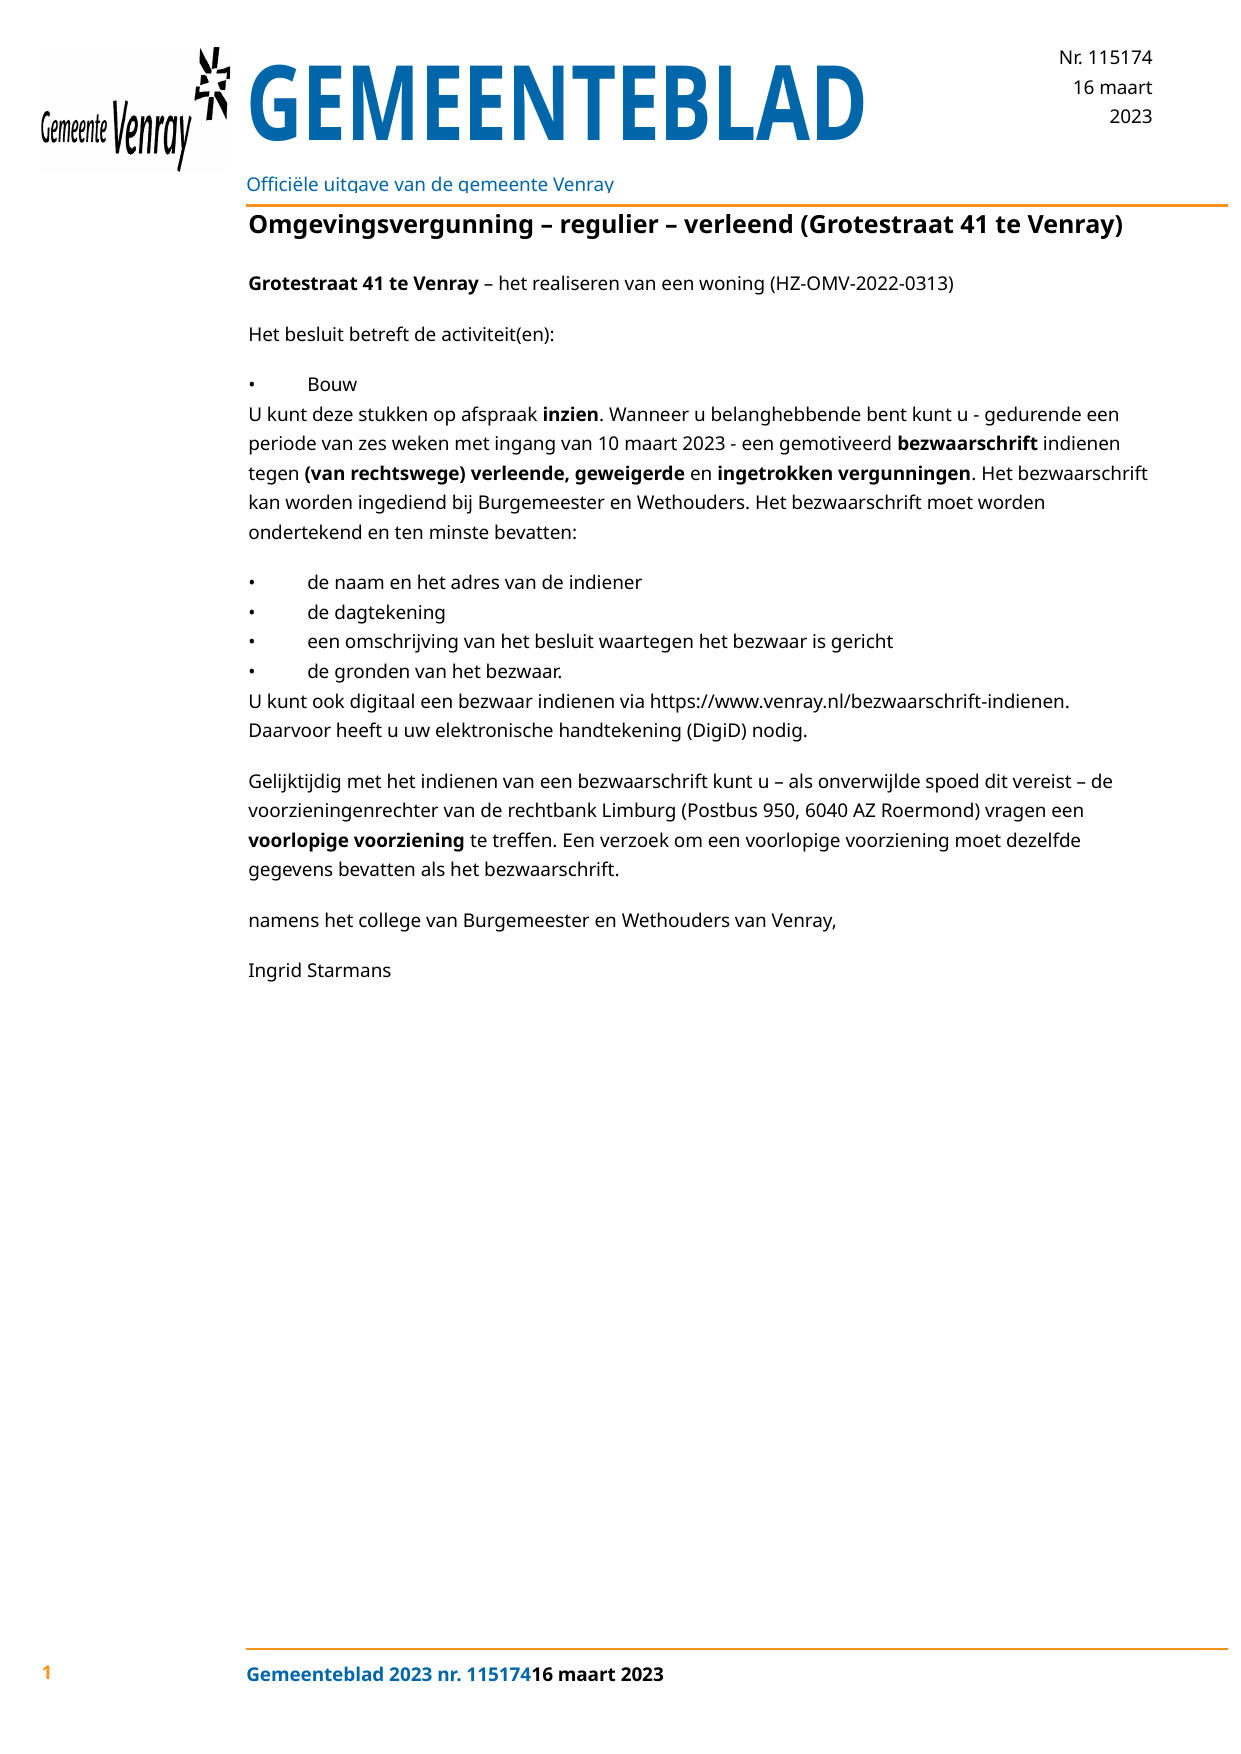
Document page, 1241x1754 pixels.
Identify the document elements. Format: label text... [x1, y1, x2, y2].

text Ingrid Starmans [248, 957, 1152, 983]
text U kunt ook digitaal een bezwaar indienen via https://www.venray.nl/bezwaarschrift-indienen. Daarvoor heeft u uw elektronische handtekening (DigiD) nodig. [248, 688, 1152, 743]
list de gronden van het bezwaar. [248, 658, 1152, 684]
list Bouw [248, 371, 1152, 397]
text Omgevingsvergunning – regulier – verleend (Grotestraat 41 te Venray) [248, 207, 1152, 241]
text namens het college van Burgemeester en Wethouders van Venray, [248, 907, 1152, 933]
picture [41, 47, 231, 172]
list een omschrijving van het besluit waartegen het bezwaar is gericht [248, 629, 1152, 654]
text U kunt deze stukken op afspraak inzien. Wanneer u belanghebbende bent kunt u - gedurende een periode van zes weken met ingang van 10 maart 2023 - een gemotiveerd bezwaarschrift indienen tegen (van rechtswege) verleende, geweigerde en ingetrokken vergunningen. Het bezwaarschrift kan worden ingediend bij Burgemeester en Wethouders. Het bezwaarschrift moet worden ondertekend en ten minste bevatten: [248, 401, 1152, 545]
text Het besluit betreft de activiteit(en): [248, 321, 1152, 346]
list de dagtekening [248, 599, 1152, 625]
text Gelijktijdig met het indienen van een bezwaarschrift kunt u – als onverwijlde spoed dit vereist – de voorzieningenrechter van de rechtbank Limburg (Postbus 950, 6040 AZ Roermond) vragen een voorlopige voorziening te treffen. Een verzoek om een voorlopige voorziening moet dezelfde gegevens bevatten als het bezwaarschrift. [248, 768, 1152, 882]
text Grotestraat 41 te Venray – het realiseren van een woning (HZ-OMV-2022-0313) [248, 270, 1152, 296]
list de naam en het adres van de indiener [248, 569, 1152, 595]
